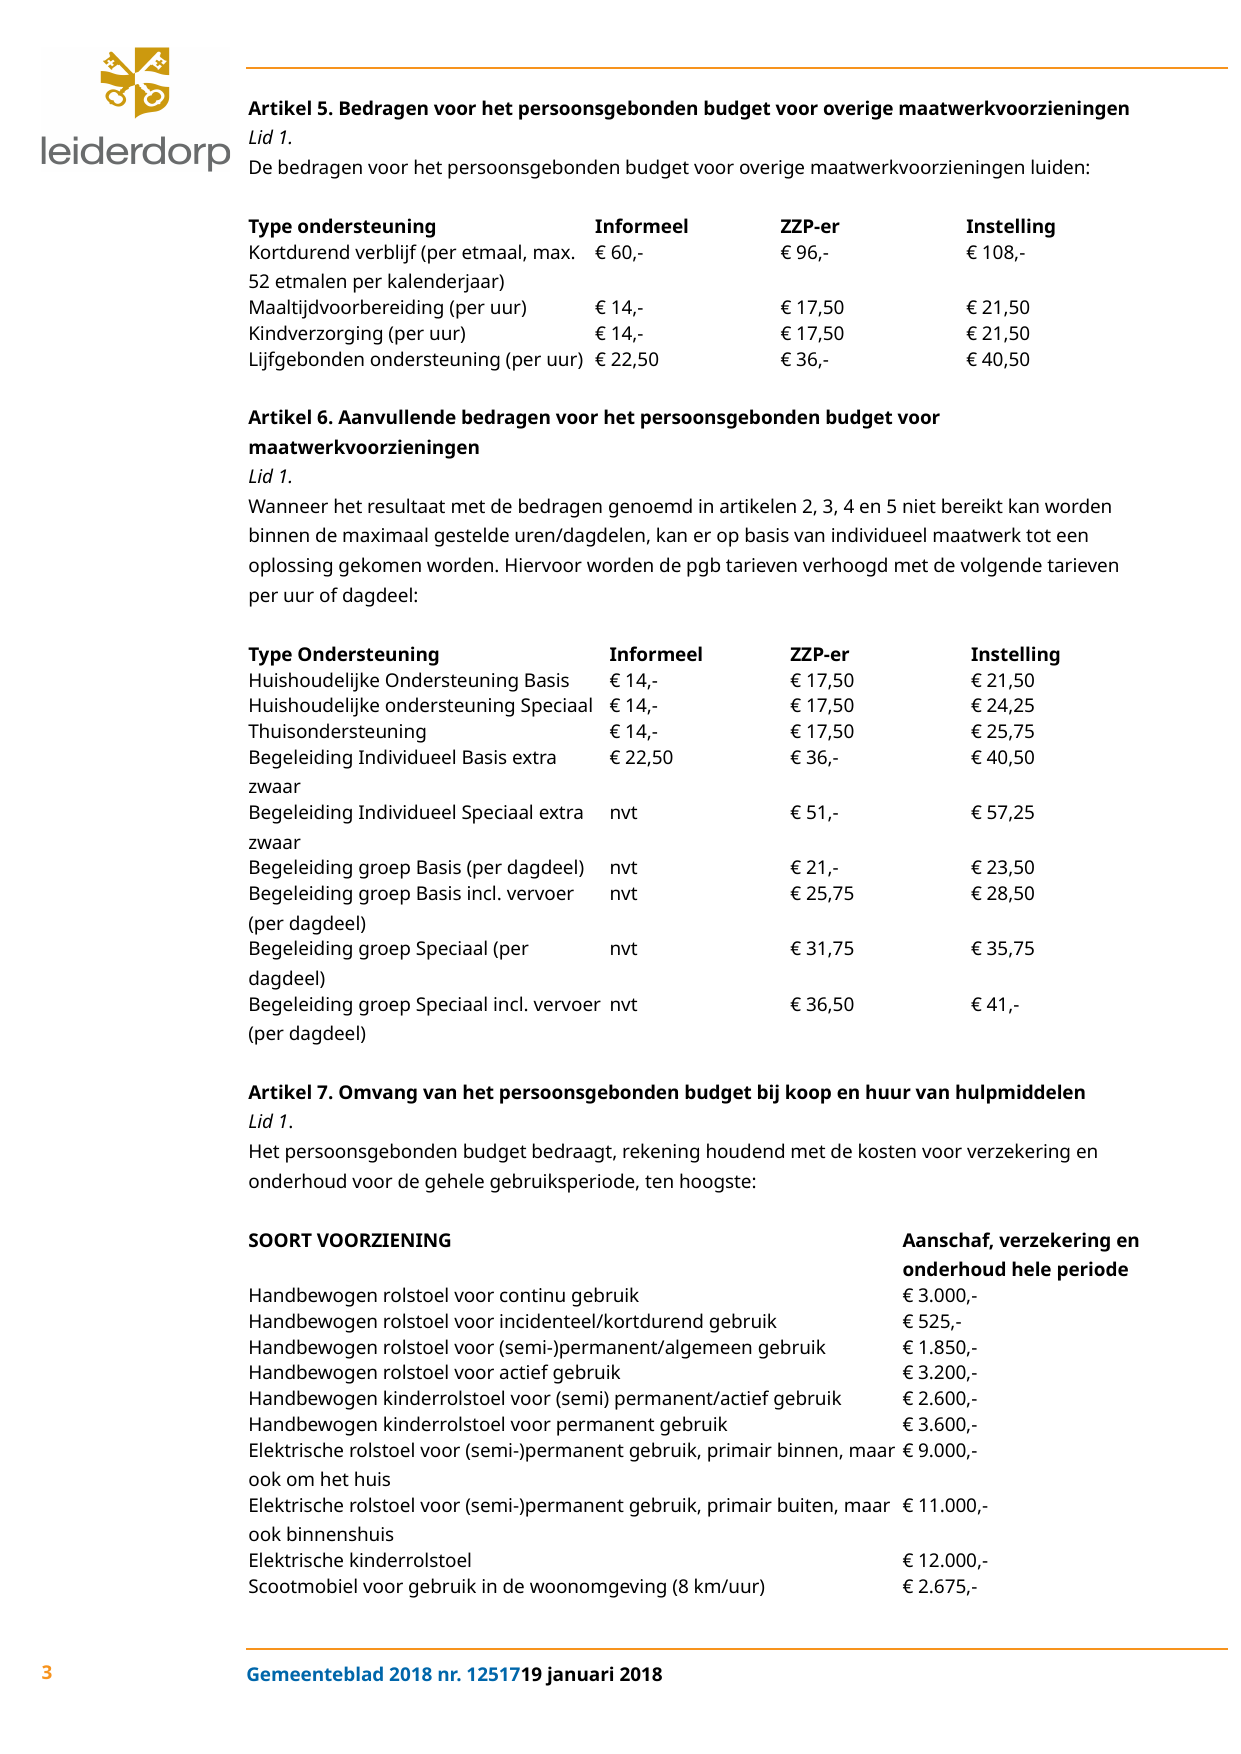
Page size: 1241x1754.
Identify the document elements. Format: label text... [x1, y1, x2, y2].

table_cell Handbewogen kinderrolstoel voor (semi) permanent/actief gebruik [248, 1385, 902, 1411]
table_header Instelling [971, 641, 1152, 667]
table_cell € 40,50 [971, 744, 1152, 799]
table_cell Handbewogen rolstoel voor continu gebruik [248, 1283, 902, 1308]
table_cell Elektrische rolstoel voor (semi-)permanent gebruik, primair binnen, maar ook om het huis [248, 1437, 902, 1492]
text Lid 1. [248, 463, 1152, 489]
table_cell € 23,50 [971, 855, 1152, 880]
table_cell Handbewogen rolstoel voor actief gebruik [248, 1360, 902, 1385]
table_cell € 24,25 [971, 693, 1152, 718]
table_cell € 25,75 [971, 718, 1152, 744]
table_cell € 2.600,- [902, 1385, 1152, 1411]
table_cell € 525,- [902, 1308, 1152, 1334]
table_cell € 17,50 [790, 718, 971, 744]
table_cell € 60,- [595, 239, 780, 294]
table_cell Huishoudelijke ondersteuning Speciaal [248, 693, 609, 718]
table_cell nvt [609, 799, 790, 854]
picture [41, 47, 231, 172]
text De bedragen voor het persoonsgebonden budget voor overige maatwerkvoorzieningen luiden: [248, 154, 1152, 180]
table_cell Elektrische kinderrolstoel [248, 1548, 902, 1573]
table_cell Huishoudelijke Ondersteuning Basis [248, 667, 609, 692]
table_header Type ondersteuning [248, 213, 595, 239]
table_cell € 12.000,- [902, 1548, 1152, 1573]
table_cell € 40,50 [966, 346, 1152, 371]
table_cell € 36,50 [790, 991, 971, 1046]
table_cell € 31,75 [790, 936, 971, 991]
table_header Informeel [609, 641, 790, 667]
table_cell € 14,- [609, 718, 790, 744]
text Lid 1. [248, 1109, 1152, 1134]
table_cell € 17,50 [790, 693, 971, 718]
table_cell € 41,- [971, 991, 1152, 1046]
table_header ZZP-er [790, 641, 971, 667]
table_cell Handbewogen rolstoel voor (semi-)permanent/algemeen gebruik [248, 1334, 902, 1359]
table_cell € 21,50 [966, 294, 1152, 320]
table_cell Begeleiding groep Basis (per dagdeel) [248, 855, 609, 880]
table_cell € 14,- [609, 693, 790, 718]
table_cell € 1.850,- [902, 1334, 1152, 1359]
table_header Type Ondersteuning [248, 641, 609, 667]
table_cell € 22,50 [595, 346, 780, 371]
table_cell € 25,75 [790, 880, 971, 936]
table_cell € 35,75 [971, 936, 1152, 991]
table_cell € 96,- [780, 239, 966, 294]
text Artikel 6. Aanvullende bedragen voor het persoonsgebonden budget voor maatwerkvoorzieningen [248, 404, 1152, 459]
table_cell € 2.675,- [902, 1573, 1152, 1599]
table_cell € 11.000,- [902, 1492, 1152, 1547]
table_cell € 17,50 [780, 320, 966, 346]
table_cell € 57,25 [971, 799, 1152, 854]
table_cell nvt [609, 936, 790, 991]
table_cell Begeleiding groep Basis incl. vervoer (per dagdeel) [248, 880, 609, 936]
table_header ZZP-er [780, 213, 966, 239]
table_cell Begeleiding groep Speciaal (per dagdeel) [248, 936, 609, 991]
table_cell € 3.600,- [902, 1411, 1152, 1437]
table_cell Elektrische rolstoel voor (semi-)permanent gebruik, primair buiten, maar ook binnenshuis [248, 1492, 902, 1547]
table_cell € 3.200,- [902, 1360, 1152, 1385]
table_header SOORT VOORZIENING [248, 1227, 902, 1282]
table_cell € 17,50 [780, 294, 966, 320]
table_cell € 28,50 [971, 880, 1152, 936]
table_cell € 51,- [790, 799, 971, 854]
table_cell Begeleiding groep Speciaal incl. vervoer (per dagdeel) [248, 991, 609, 1046]
table_header Instelling [966, 213, 1152, 239]
table_cell Maaltijdvoorbereiding (per uur) [248, 294, 595, 320]
table_cell € 14,- [609, 667, 790, 692]
text Artikel 5. Bedragen voor het persoonsgebonden budget voor overige maatwerkvoorzieningen [248, 95, 1152, 121]
table_cell nvt [609, 855, 790, 880]
table_cell € 21,50 [971, 667, 1152, 692]
table_cell € 3.000,- [902, 1283, 1152, 1308]
table_cell € 36,- [780, 346, 966, 371]
table_cell € 21,50 [966, 320, 1152, 346]
table_cell Kortdurend verblijf (per etmaal, max. 52 etmalen per kalenderjaar) [248, 239, 595, 294]
table_cell € 14,- [595, 294, 780, 320]
table_cell € 14,- [595, 320, 780, 346]
table_cell € 22,50 [609, 744, 790, 799]
table_cell € 9.000,- [902, 1437, 1152, 1492]
text Artikel 7. Omvang van het persoonsgebonden budget bij koop en huur van hulpmiddelen [248, 1079, 1152, 1105]
table_cell € 17,50 [790, 667, 971, 692]
table_cell Lijfgebonden ondersteuning (per uur) [248, 346, 595, 371]
table_cell Begeleiding Individueel Speciaal extra zwaar [248, 799, 609, 854]
table_cell Handbewogen rolstoel voor incidenteel/kortdurend gebruik [248, 1308, 902, 1334]
table_header Aanschaf, verzekering en onderhoud hele periode [902, 1227, 1152, 1282]
table_cell Handbewogen kinderrolstoel voor permanent gebruik [248, 1411, 902, 1437]
text Het persoonsgebonden budget bedraagt, rekening houdend met de kosten voor verzekering en onderhoud voor de gehele gebruiksperiode, ten hoogste: [248, 1138, 1152, 1193]
table_cell € 108,- [966, 239, 1152, 294]
text Lid 1. [248, 124, 1152, 150]
table_cell nvt [609, 991, 790, 1046]
table_cell € 21,- [790, 855, 971, 880]
table_cell Scootmobiel voor gebruik in de woonomgeving (8 km/uur) [248, 1573, 902, 1599]
table_cell Begeleiding Individueel Basis extra zwaar [248, 744, 609, 799]
table_header Informeel [595, 213, 780, 239]
text Wanneer het resultaat met de bedragen genoemd in artikelen 2, 3, 4 en 5 niet bereikt kan worden binnen de maximaal gestelde uren/dagdelen, kan er op basis van individueel maatwerk tot een oplossing gekomen worden. Hiervoor worden de pgb tarieven verhoogd met de volgende tarieven per uur of dagdeel: [248, 493, 1152, 607]
table_cell nvt [609, 880, 790, 936]
table_cell € 36,- [790, 744, 971, 799]
table_cell Kindverzorging (per uur) [248, 320, 595, 346]
table_cell Thuisondersteuning [248, 718, 609, 744]
